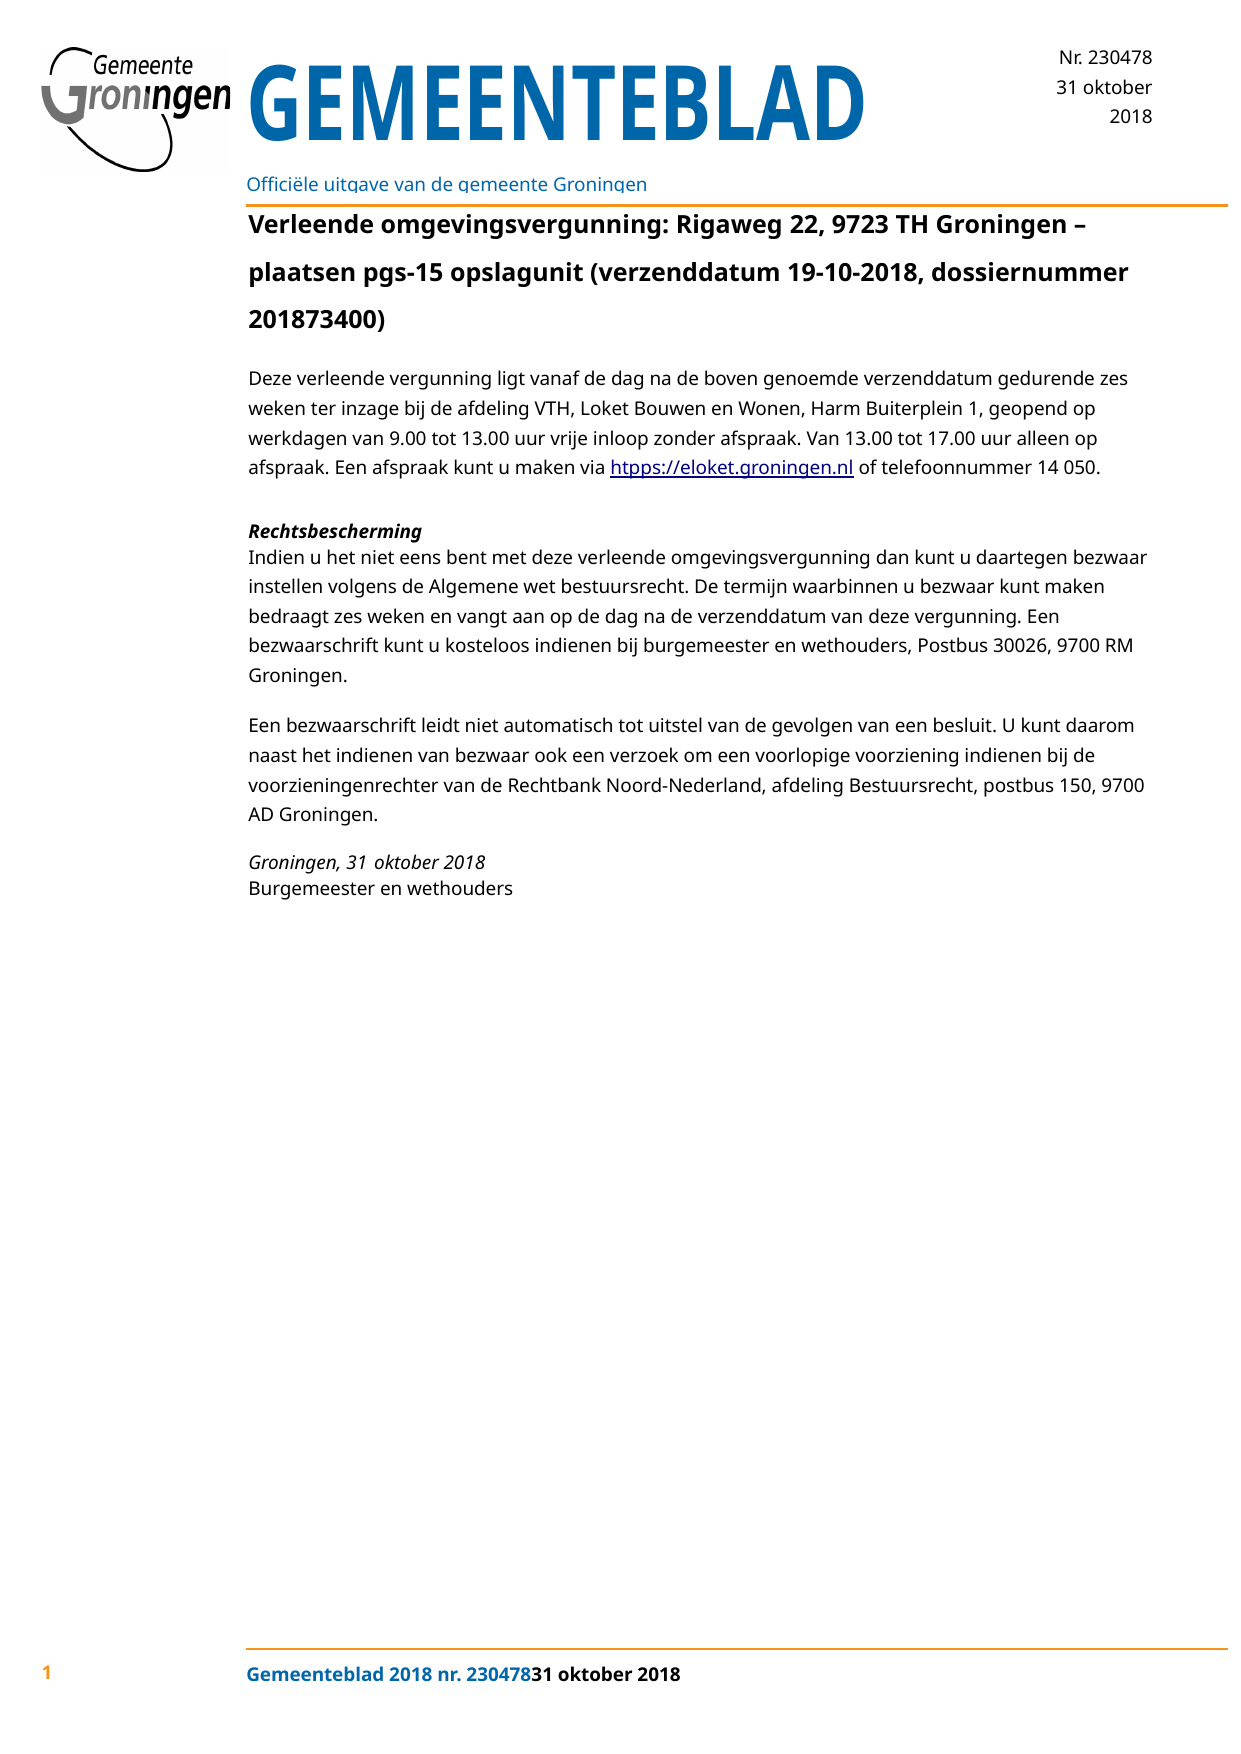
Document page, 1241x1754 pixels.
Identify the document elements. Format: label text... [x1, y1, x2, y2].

picture [41, 47, 231, 172]
text Verleende omgevingsvergunning: Rigaweg 22, 9723 TH Groningen – plaatsen pgs-15 opslagunit (verzenddatum 19-10-2018, dossiernummer 201873400) [248, 207, 1152, 336]
text Indien u het niet eens bent met deze verleende omgevingsvergunning dan kunt u daartegen bezwaar instellen volgens de Algemene wet bestuursrecht. De termijn waarbinnen u bezwaar kunt maken bedraagt zes weken en vangt aan op de dag na de verzenddatum van deze vergunning. Een bezwaarschrift kunt u kosteloos indienen bij burgemeester en wethouders, Postbus 30026, 9700 RM Groningen. [248, 544, 1152, 688]
text Groningen, 31 oktober 2018 [248, 849, 1152, 875]
text Deze verleende vergunning ligt vanaf de dag na de boven genoemde verzenddatum gedurende zes weken ter inzage bij de afdeling VTH, Loket Bouwen en Wonen, Harm Buiterplein 1, geopend op werkdagen van 9.00 tot 13.00 uur vrije inloop zonder afspraak. Van 13.00 tot 17.00 uur alleen op afspraak. Een afspraak kunt u maken via htpps://eloket.groningen.nl of telefoonnummer 14 050. [248, 366, 1152, 480]
text Burgemeester en wethouders [248, 875, 1152, 901]
text Een bezwaarschrift leidt niet automatisch tot uitstel van de gevolgen van een besluit. U kunt daarom naast het indienen van bezwaar ook een verzoek om een voorlopige voorziening indienen bij de voorzieningenrechter van de Rechtbank Noord-Nederland, afdeling Bestuursrecht, postbus 150, 9700 AD Groningen. [248, 713, 1152, 827]
text Rechtsbescherming [248, 518, 1152, 544]
